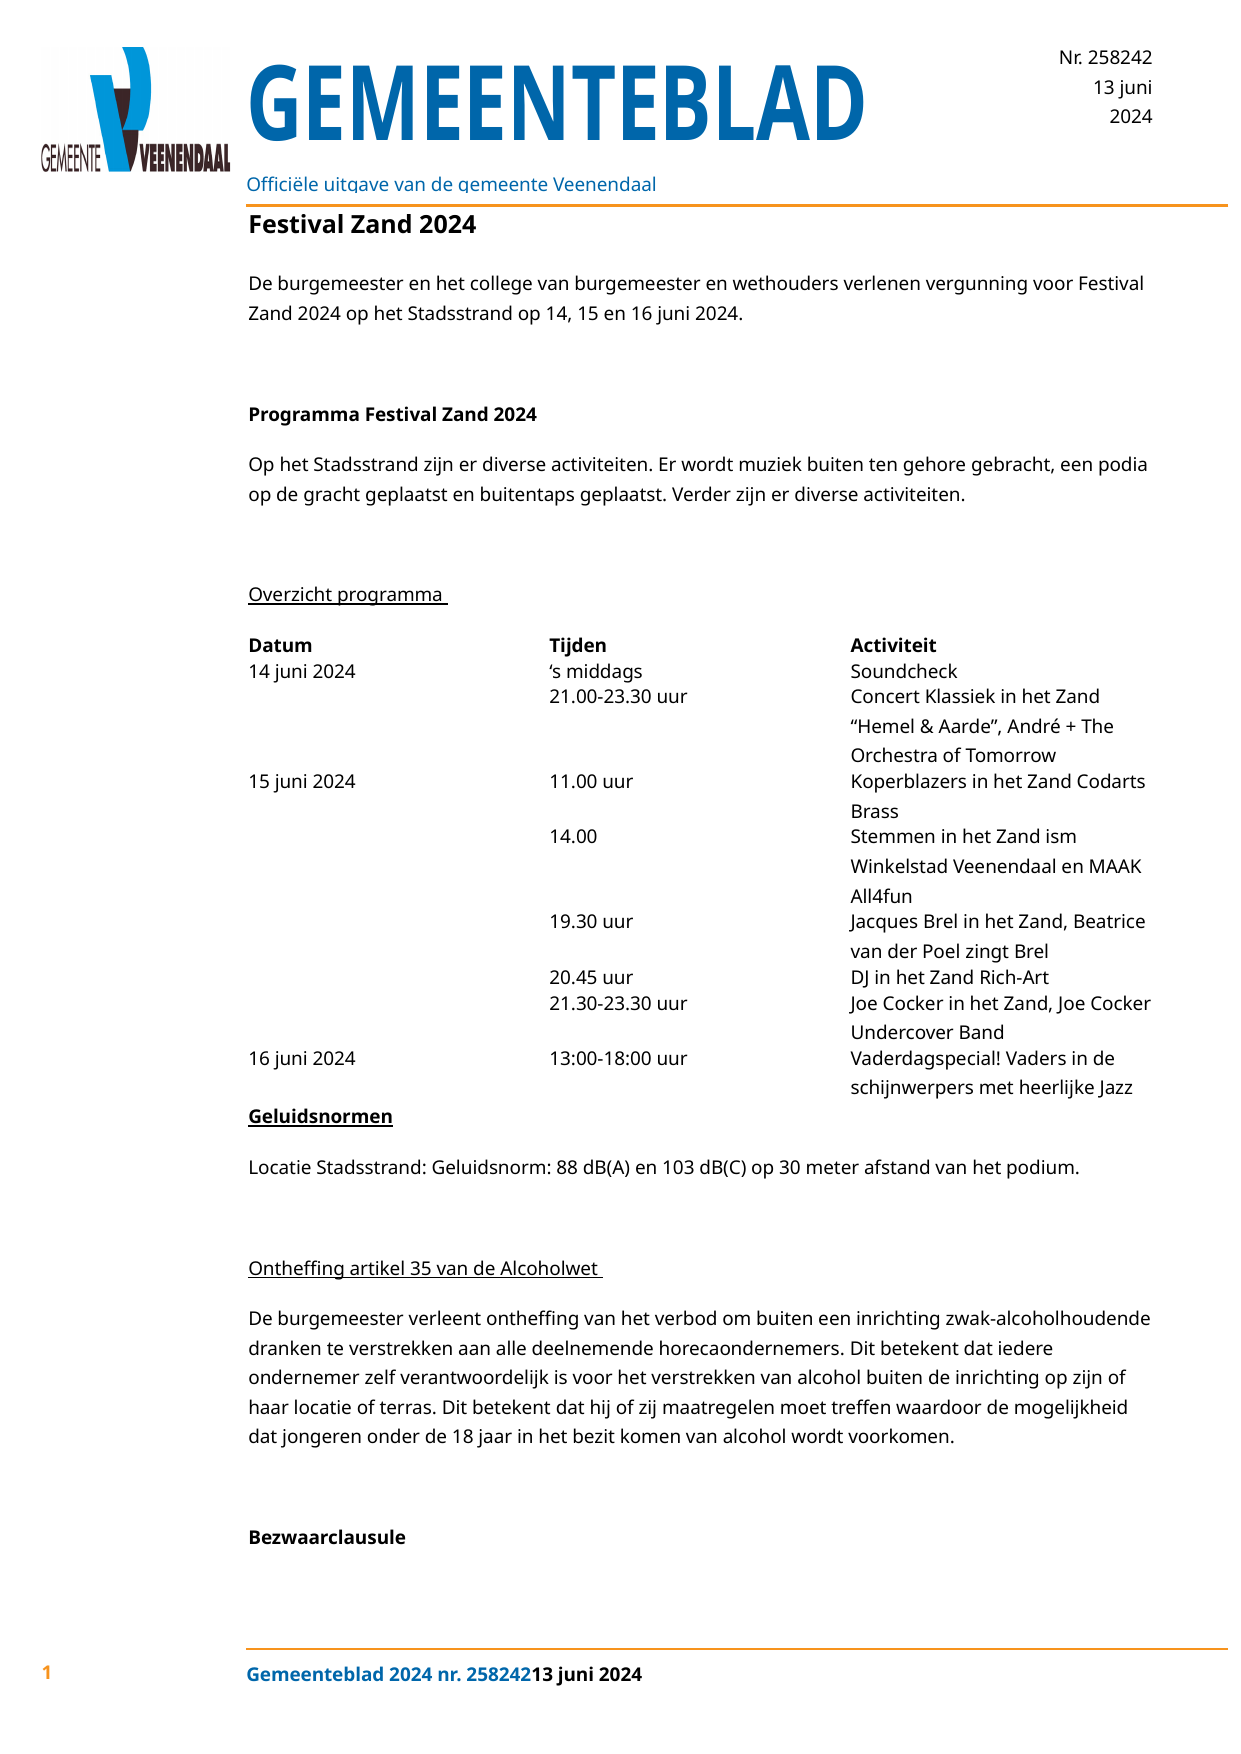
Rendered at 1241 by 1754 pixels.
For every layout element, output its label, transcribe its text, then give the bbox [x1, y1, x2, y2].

table_cell 15 juni 2024 [248, 769, 549, 824]
table_cell [248, 684, 549, 768]
text Op het Stadsstrand zijn er diverse activiteiten. Er wordt muziek buiten ten gehore gebracht, een podia op de gracht geplaatst en buitentaps geplaatst. Verder zijn er diverse activiteiten. [248, 451, 1152, 506]
text Overzicht programma [248, 582, 1152, 607]
text Ontheffing artikel 35 van de Alcoholwet [248, 1255, 1152, 1281]
table_cell Jacques Brel in het Zand, Beatrice van der Poel zingt Brel [850, 909, 1152, 964]
table_cell 16 juni 2024 [248, 1045, 549, 1100]
table_cell Soundcheck [850, 658, 1152, 683]
text Locatie Stadsstrand: Geluidsnorm: 88 dB(A) en 103 dB(C) op 30 meter afstand van het podium. [248, 1154, 1152, 1180]
text Geluidsnormen [248, 1103, 1152, 1129]
table_cell 20.45 uur [549, 964, 850, 990]
table_cell [248, 990, 549, 1045]
table_cell Stemmen in het Zand ism Winkelstad Veenendaal en MAAK All4fun [850, 824, 1152, 909]
table_cell [248, 909, 549, 964]
table_cell ‘s middags [549, 658, 850, 683]
picture [123, 47, 231, 172]
table_cell Joe Cocker in het Zand, Joe Cocker Undercover Band [850, 990, 1152, 1045]
table_cell 21.00-23.30 uur [549, 684, 850, 768]
table_cell Koperblazers in het Zand Codarts Brass [850, 769, 1152, 824]
table_header Tijden [549, 632, 850, 658]
table_cell 11.00 uur [549, 769, 850, 824]
table_cell 14 juni 2024 [248, 658, 549, 683]
table_header Activiteit [850, 632, 1152, 658]
text Bezwaarclausule [248, 1524, 1152, 1550]
picture [41, 47, 130, 172]
table_cell [248, 964, 549, 990]
text De burgemeester verleent ontheffing van het verbod om buiten een inrichting zwak-alcoholhoudende dranken te verstrekken aan alle deelnemende horecaondernemers. Dit betekent dat iedere ondernemer zelf verantwoordelijk is voor het verstrekken van alcohol buiten de inrichting op zijn of haar locatie of terras. Dit betekent dat hij of zij maatregelen moet treffen waardoor de mogelijkheid dat jongeren onder de 18 jaar in het bezit komen van alcohol wordt voorkomen. [248, 1305, 1152, 1449]
table_cell 13:00-18:00 uur [549, 1045, 850, 1100]
table_cell Vaderdagspecial! Vaders in de schijnwerpers met heerlijke Jazz [850, 1045, 1152, 1100]
table_cell DJ in het Zand Rich-Art [850, 964, 1152, 990]
text Programma Festival Zand 2024 [248, 401, 1152, 426]
text Festival Zand 2024 [248, 207, 1152, 241]
table_cell 21.30-23.30 uur [549, 990, 850, 1045]
text De burgemeester en het college van burgemeester en wethouders verlenen vergunning voor Festival Zand 2024 op het Stadsstrand op 14, 15 en 16 juni 2024. [248, 270, 1152, 326]
table_header Datum [248, 632, 549, 658]
table_cell [248, 824, 549, 909]
table_cell 19.30 uur [549, 909, 850, 964]
table_cell 14.00 [549, 824, 850, 909]
table_cell Concert Klassiek in het Zand “Hemel & Aarde”, André + The Orchestra of Tomorrow [850, 684, 1152, 768]
